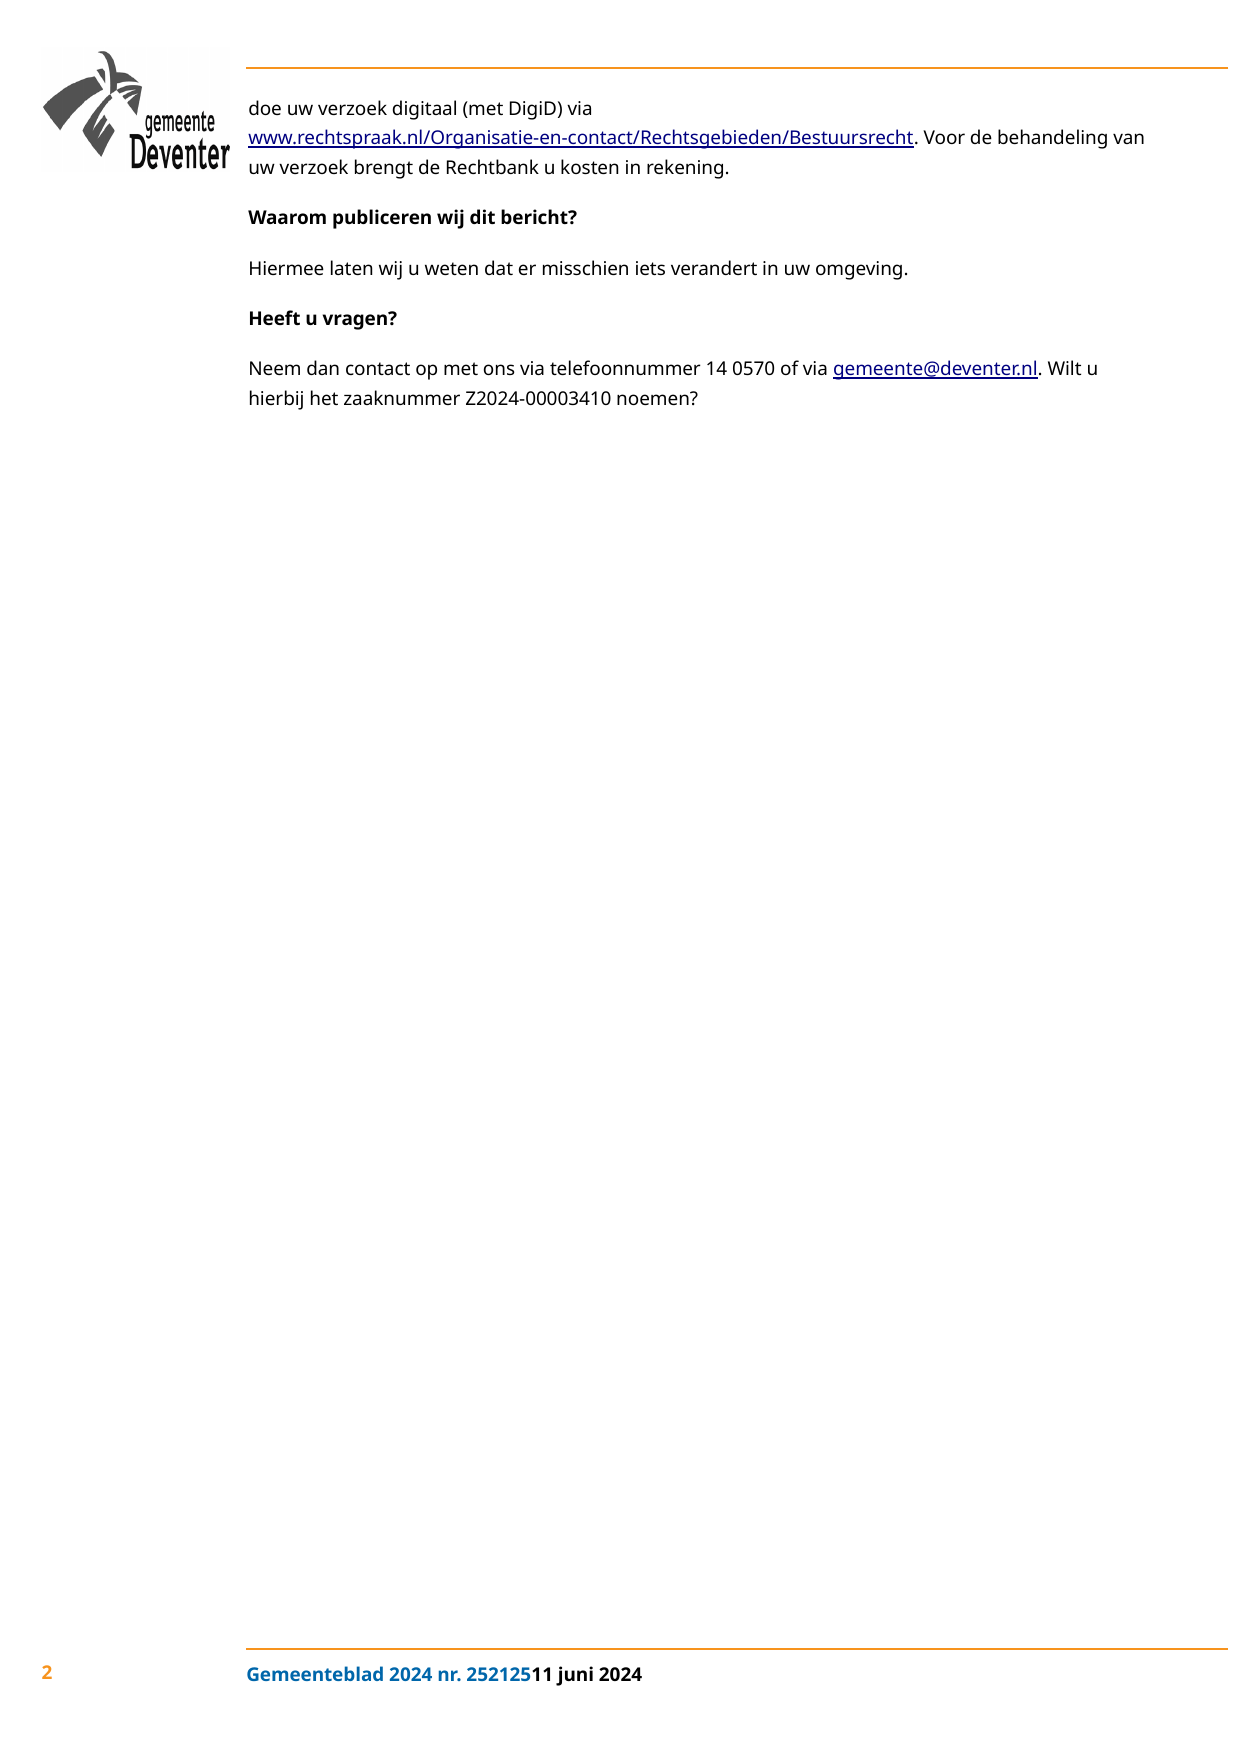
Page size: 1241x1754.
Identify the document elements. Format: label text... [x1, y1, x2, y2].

text Hiermee laten wij u weten dat er misschien iets verandert in uw omgeving. [248, 255, 1152, 281]
text Waarom publiceren wij dit bericht? [248, 204, 1152, 230]
picture [41, 47, 231, 172]
text Heeft u vragen? [248, 305, 1152, 331]
text doe uw verzoek digitaal (met DigiD) via www.rechtspraak.nl/Organisatie-en-contact/Rechtsgebieden/Bestuursrecht. Voor de behandeling van uw verzoek brengt de Rechtbank u kosten in rekening. [248, 95, 1152, 180]
text Neem dan contact op met ons via telefoonnummer 14 0570 of via gemeente@deventer.nl. Wilt u hierbij het zaaknummer Z2024-00003410 noemen? [248, 356, 1152, 411]
